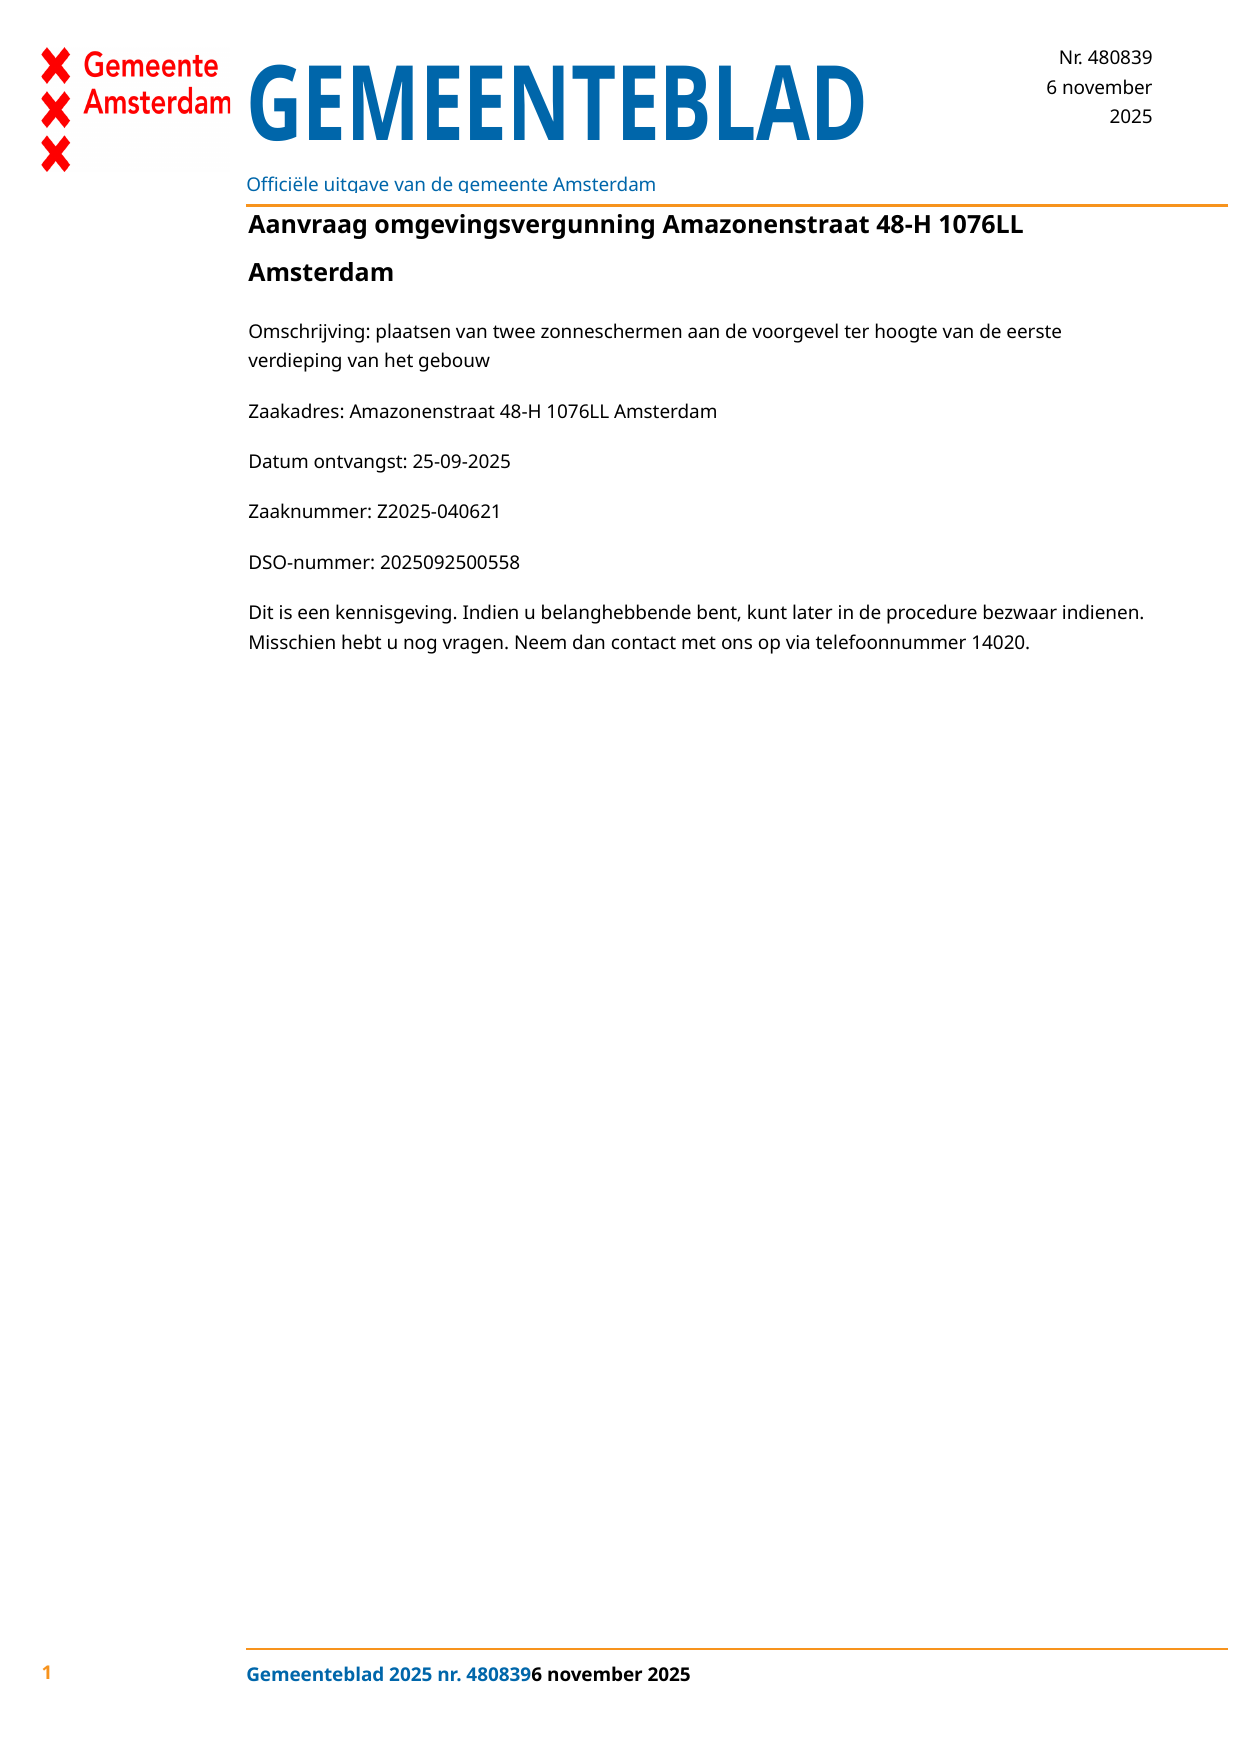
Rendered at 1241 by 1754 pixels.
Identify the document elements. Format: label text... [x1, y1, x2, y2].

text Omschrijving: plaatsen van twee zonneschermen aan de voorgevel ter hoogte van de eerste verdieping van het gebouw [248, 318, 1152, 373]
text Aanvraag omgevingsvergunning Amazonenstraat 48-H 1076LL Amsterdam [248, 207, 1152, 288]
text DSO-nummer: 2025092500558 [248, 549, 1152, 575]
text Datum ontvangst: 25-09-2025 [248, 448, 1152, 474]
picture [41, 47, 231, 172]
text Zaaknummer: Z2025-040621 [248, 499, 1152, 524]
text Zaakadres: Amazonenstraat 48-H 1076LL Amsterdam [248, 398, 1152, 424]
text Dit is een kennisgeving. Indien u belanghebbende bent, kunt later in de procedure bezwaar indienen. Misschien hebt u nog vragen. Neem dan contact met ons op via telefoonnummer 14020. [248, 599, 1152, 655]
